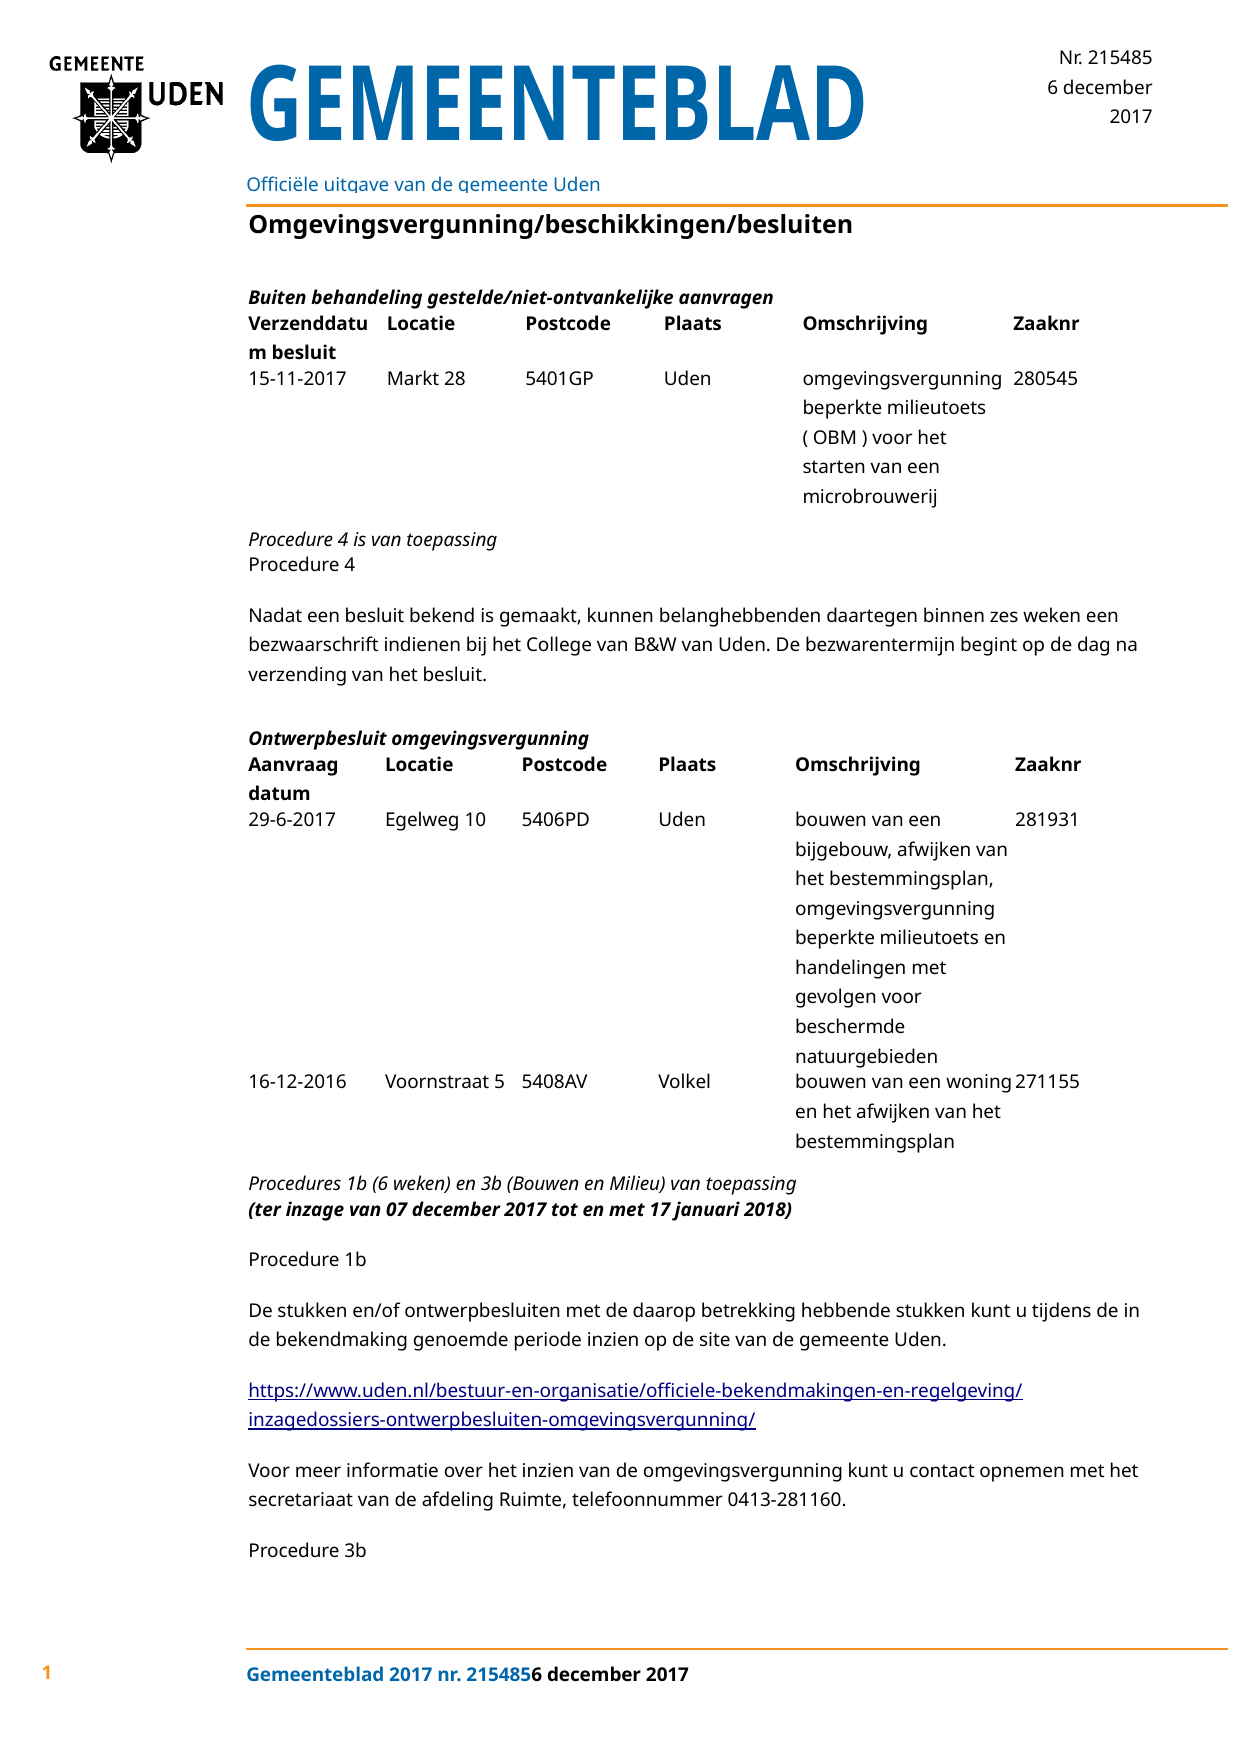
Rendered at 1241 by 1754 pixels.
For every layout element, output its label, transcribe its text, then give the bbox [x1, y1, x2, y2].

table_header Locatie [387, 310, 525, 365]
table_cell 16-12-2016 [248, 1069, 385, 1153]
text Procedure 4 is van toepassing [248, 526, 1152, 552]
table_cell 281931 [1015, 806, 1152, 1069]
text Procedures 1b (6 weken) en 3b (Bouwen en Milieu) van toepassing [248, 1170, 1152, 1196]
table_cell 15-11-2017 [248, 365, 387, 509]
table_header Zaaknr [1013, 310, 1152, 365]
table_cell 29-6-2017 [248, 806, 385, 1069]
table_cell Uden [664, 365, 802, 509]
table_header Verzenddatum besluit [248, 310, 387, 365]
text Voor meer informatie over het inzien van de omgevingsvergunning kunt u contact opnemen met het secretariaat van de afdeling Ruimte, telefoonnummer 0413-281160. [248, 1457, 1152, 1512]
text (ter inzage van 07 december 2017 tot en met 17 januari 2018) [248, 1196, 1152, 1222]
table_cell 5408AV [521, 1069, 658, 1153]
table_header Postcode [525, 310, 664, 365]
table_cell 280545 [1013, 365, 1152, 509]
table_cell Uden [658, 806, 795, 1069]
table_header Omschrijving [802, 310, 1013, 365]
table_cell Egelweg 10 [385, 806, 521, 1069]
table_cell 271155 [1015, 1069, 1152, 1153]
text De stukken en/of ontwerpbesluiten met de daarop betrekking hebbende stukken kunt u tijdens de in de bekendmaking genoemde periode inzien op de site van de gemeente Uden. [248, 1297, 1152, 1352]
table_cell Volkel [658, 1069, 795, 1153]
text Buiten behandeling gestelde/niet-ontvankelijke aanvragen [248, 284, 1152, 309]
text Procedure 1b [248, 1246, 1152, 1272]
table_cell 5401GP [525, 365, 664, 509]
table_header Omschrijving [795, 751, 1015, 806]
table_cell bouwen van een bijgebouw, afwijken van het bestemmingsplan, omgevingsvergunning beperkte milieutoets en handelingen met gevolgen voor beschermde natuurgebieden [795, 806, 1015, 1069]
text Procedure 4 [248, 552, 1152, 577]
table_header Locatie [385, 751, 521, 806]
text Procedure 3b [248, 1537, 1152, 1563]
table_header Postcode [521, 751, 658, 806]
table_cell Voornstraat 5 [385, 1069, 521, 1153]
text Ontwerpbesluit omgevingsvergunning [248, 725, 1152, 751]
table_header Zaaknr [1015, 751, 1152, 806]
table_cell 5406PD [521, 806, 658, 1069]
table_header Plaats [664, 310, 802, 365]
text Nadat een besluit bekend is gemaakt, kunnen belanghebbenden daartegen binnen zes weken een bezwaarschrift indienen bij het College van B&W van Uden. De bezwarentermijn begint op de dag na verzending van het besluit. [248, 602, 1152, 687]
table_header Plaats [658, 751, 795, 806]
table_cell omgevingsvergunning beperkte milieutoets ( OBM ) voor het starten van een microbrouwerij [802, 365, 1013, 509]
table_cell Markt 28 [387, 365, 525, 509]
table_header Aanvraag datum [248, 751, 385, 806]
table_cell bouwen van een woning en het afwijken van het bestemmingsplan [795, 1069, 1015, 1153]
text Omgevingsvergunning/beschikkingen/besluiten [248, 207, 1152, 241]
text https://www.uden.nl/bestuur-en-organisatie/officiele-bekendmakingen-en-regelgeving/inzagedossiers-ontwerpbesluiten-omgevingsvergunning/ [248, 1377, 1152, 1432]
picture [41, 47, 231, 172]
